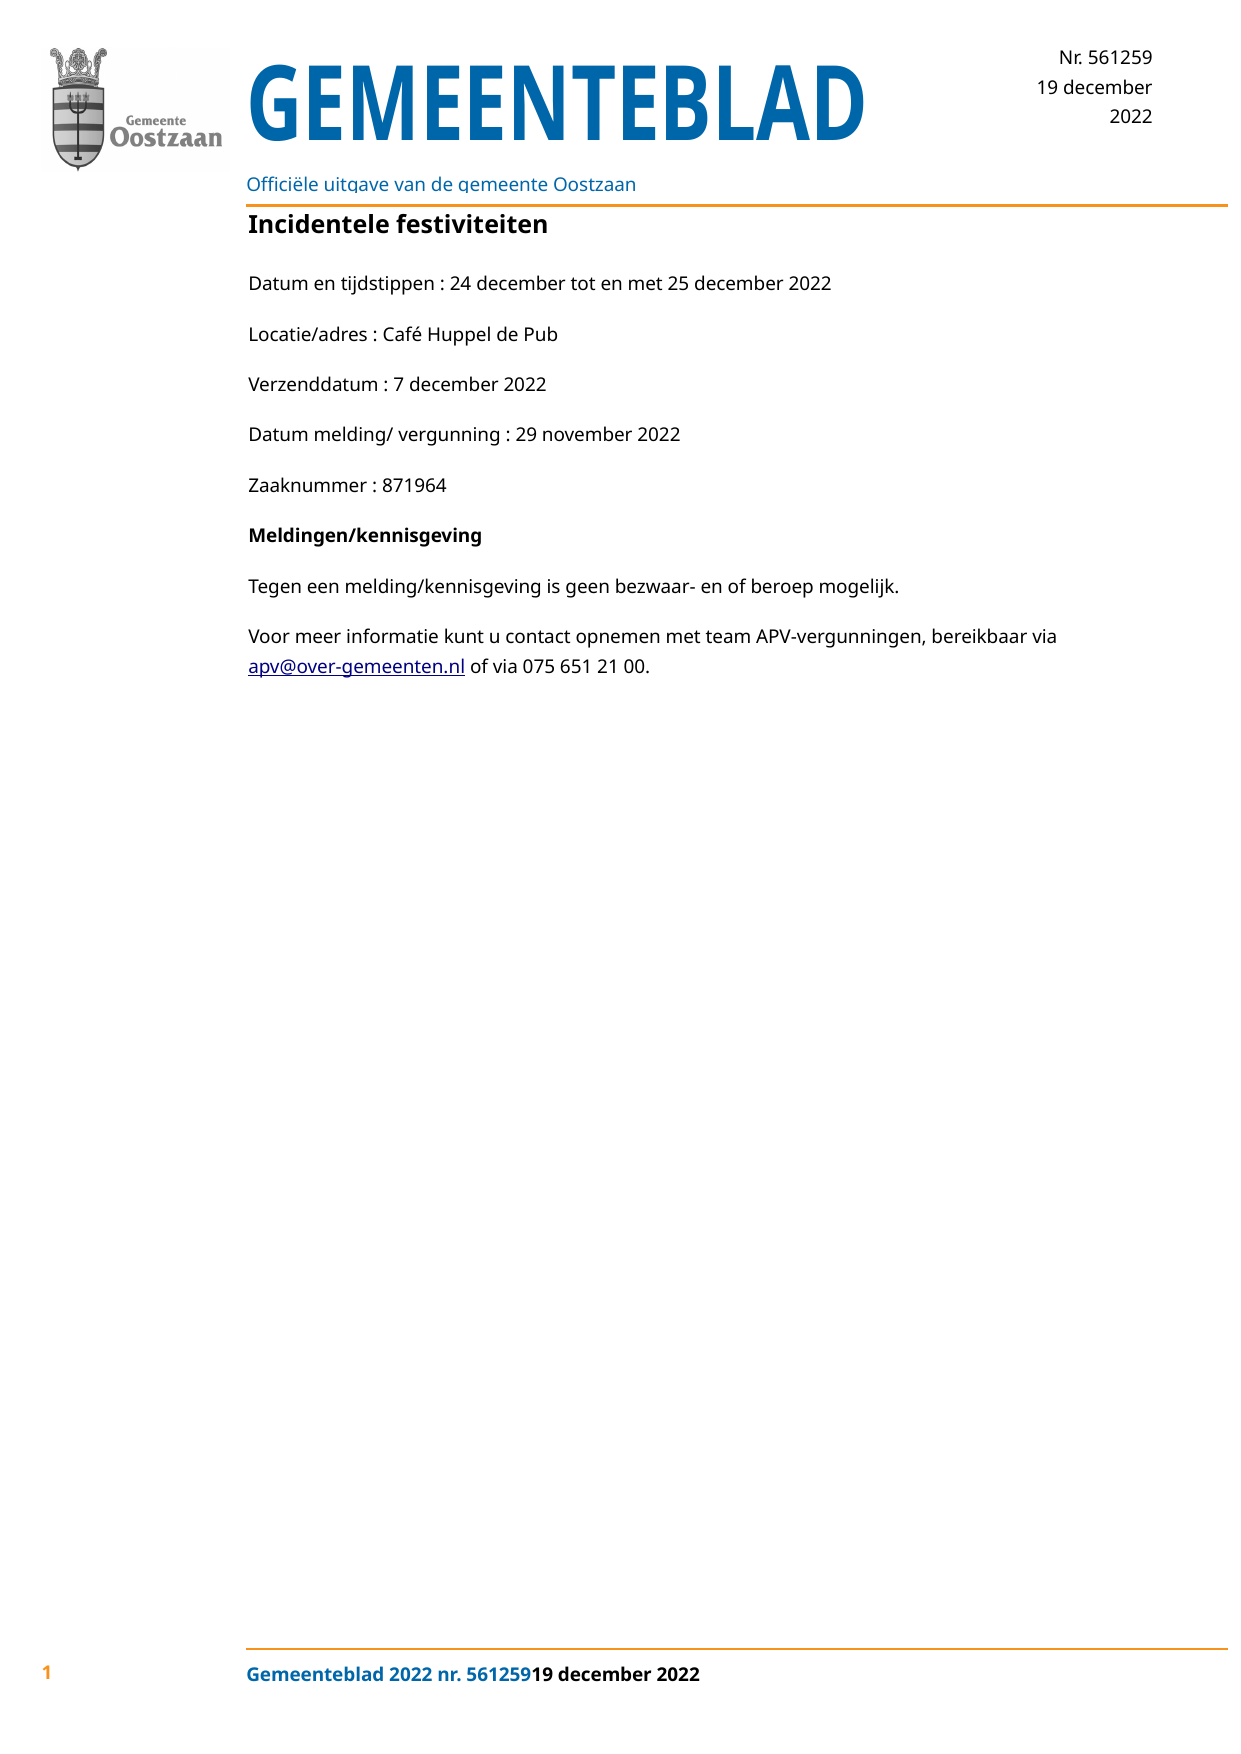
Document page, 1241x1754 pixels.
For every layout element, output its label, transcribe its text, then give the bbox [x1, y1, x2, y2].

text Zaaknummer : 871964 [248, 472, 1152, 498]
text Incidentele festiviteiten [248, 207, 1152, 241]
text Tegen een melding/kennisgeving is geen bezwaar- en of beroep mogelijk. [248, 573, 1152, 598]
text Meldingen/kennisgeving [248, 522, 1152, 548]
text Datum melding/ vergunning : 29 november 2022 [248, 422, 1152, 447]
text Locatie/adres : Café Huppel de Pub [248, 321, 1152, 346]
text Verzenddatum : 7 december 2022 [248, 371, 1152, 397]
text Datum en tijdstippen : 24 december tot en met 25 december 2022 [248, 270, 1152, 296]
picture [41, 47, 231, 172]
text Voor meer informatie kunt u contact opnemen met team APV-vergunningen, bereikbaar via apv@over-gemeenten.nl of via 075 651 21 00. [248, 623, 1152, 678]
